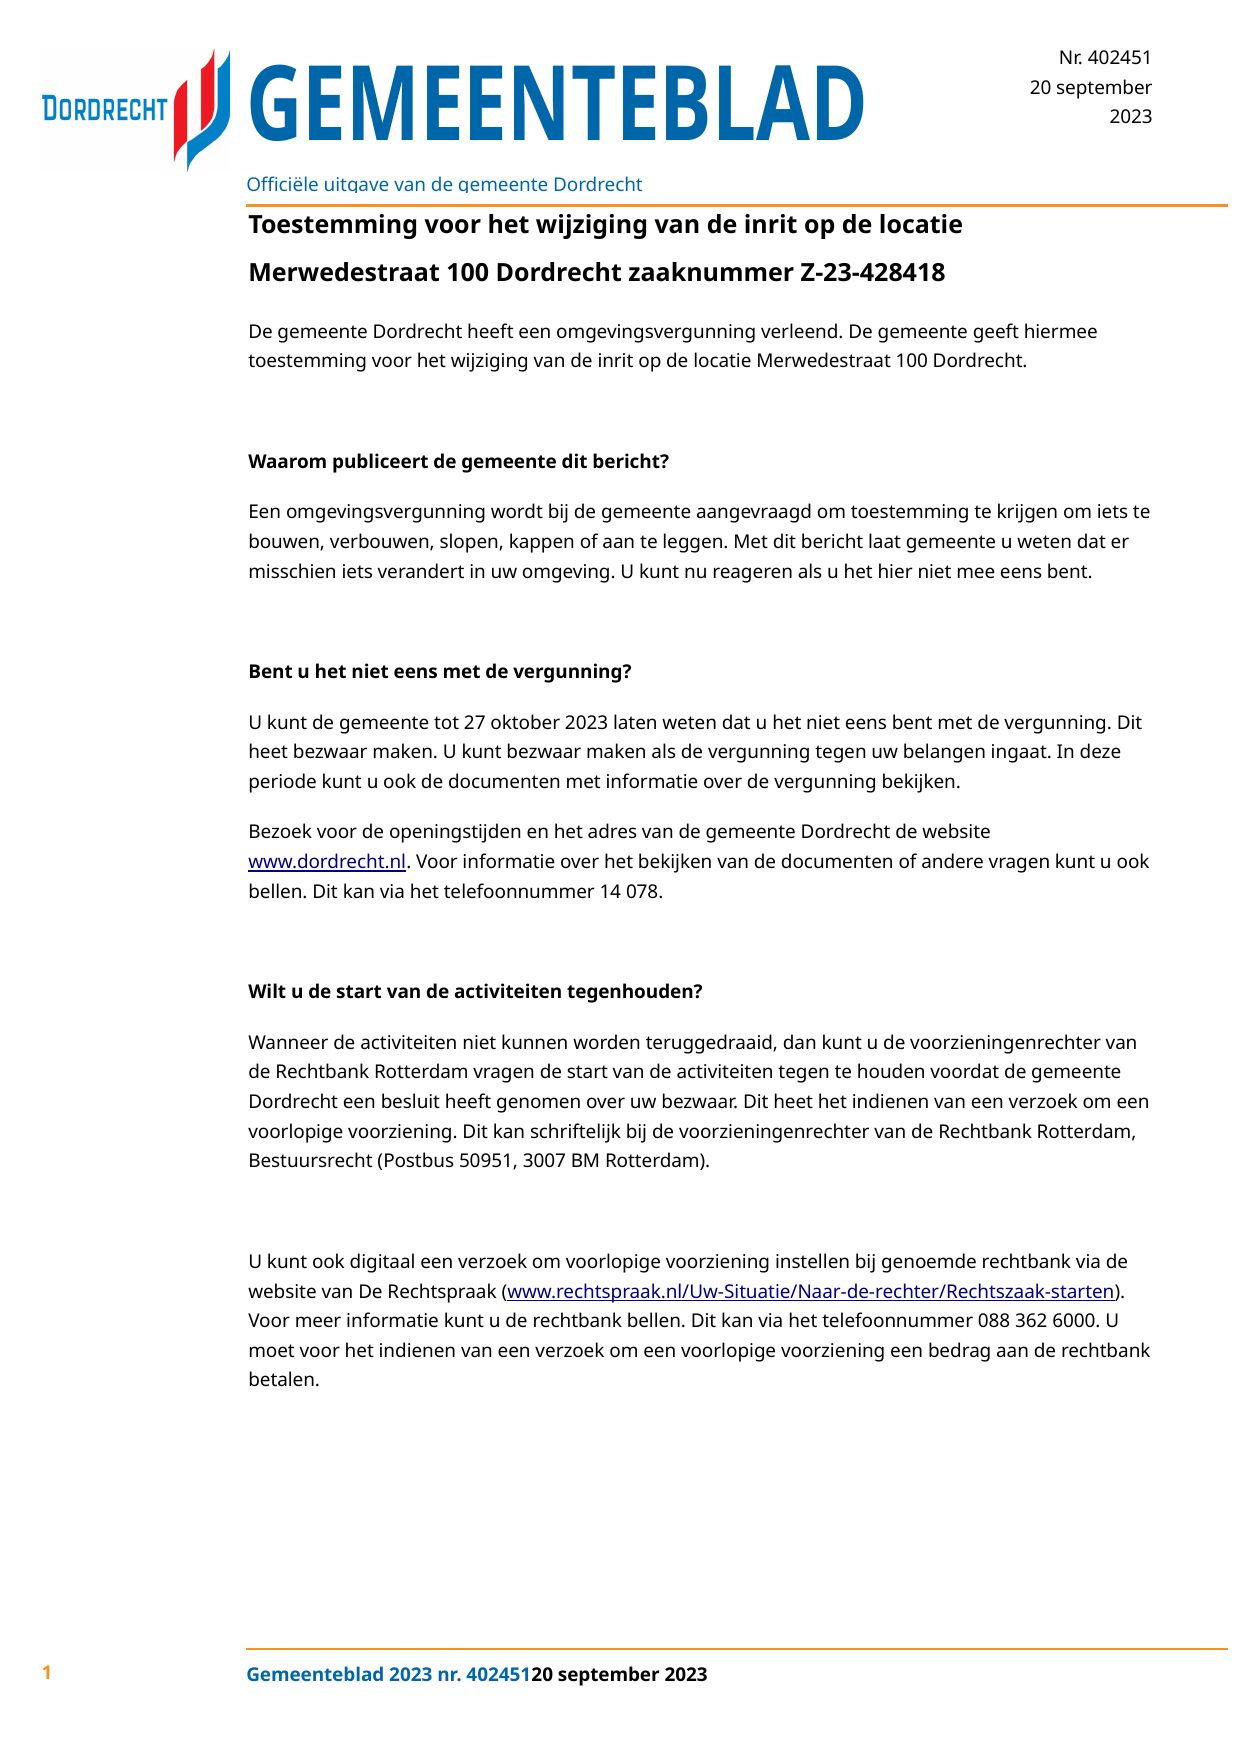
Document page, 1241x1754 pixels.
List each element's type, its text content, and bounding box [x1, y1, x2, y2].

text Toestemming voor het wijziging van de inrit op de locatie Merwedestraat 100 Dordrecht zaaknummer Z-23-428418 [248, 207, 1152, 288]
picture [41, 47, 231, 172]
text Bezoek voor de openingstijden en het adres van de gemeente Dordrecht de website www.dordrecht.nl. Voor informatie over het bekijken van de documenten of andere vragen kunt u ook bellen. Dit kan via het telefoonnummer 14 078. [248, 819, 1152, 904]
text Een omgevingsvergunning wordt bij de gemeente aangevraagd om toestemming te krijgen om iets te bouwen, verbouwen, slopen, kappen of aan te leggen. Met dit bericht laat gemeente u weten dat er misschien iets verandert in uw omgeving. U kunt nu reageren als u het hier niet mee eens bent. [248, 499, 1152, 584]
text Waarom publiceert de gemeente dit bericht? [248, 448, 1152, 474]
text Wanneer de activiteiten niet kunnen worden teruggedraaid, dan kunt u de voorzieningenrechter van de Rechtbank Rotterdam vragen de start van de activiteiten tegen te houden voordat de gemeente Dordrecht een besluit heeft genomen over uw bezwaar. Dit heet het indienen van een verzoek om een voorlopige voorziening. Dit kan schriftelijk bij de voorzieningenrechter van de Rechtbank Rotterdam, Bestuursrecht (Postbus 50951, 3007 BM Rotterdam). [248, 1029, 1152, 1173]
text Wilt u de start van de activiteiten tegenhouden? [248, 979, 1152, 1004]
text U kunt de gemeente tot 27 oktober 2023 laten weten dat u het niet eens bent met de vergunning. Dit heet bezwaar maken. U kunt bezwaar maken als de vergunning tegen uw belangen ingaat. In deze periode kunt u ook de documenten met informatie over de vergunning bekijken. [248, 709, 1152, 794]
text Bent u het niet eens met de vergunning? [248, 659, 1152, 684]
text De gemeente Dordrecht heeft een omgevingsvergunning verleend. De gemeente geeft hiermee toestemming voor het wijziging van de inrit op de locatie Merwedestraat 100 Dordrecht. [248, 318, 1152, 373]
text U kunt ook digitaal een verzoek om voorlopige voorziening instellen bij genoemde rechtbank via de website van De Rechtspraak (www.rechtspraak.nl/Uw-Situatie/Naar-de-rechter/Rechtszaak-starten). Voor meer informatie kunt u de rechtbank bellen. Dit kan via het telefoonnummer 088 362 6000. U moet voor het indienen van een verzoek om een voorlopige voorziening een bedrag aan de rechtbank betalen. [248, 1248, 1152, 1392]
